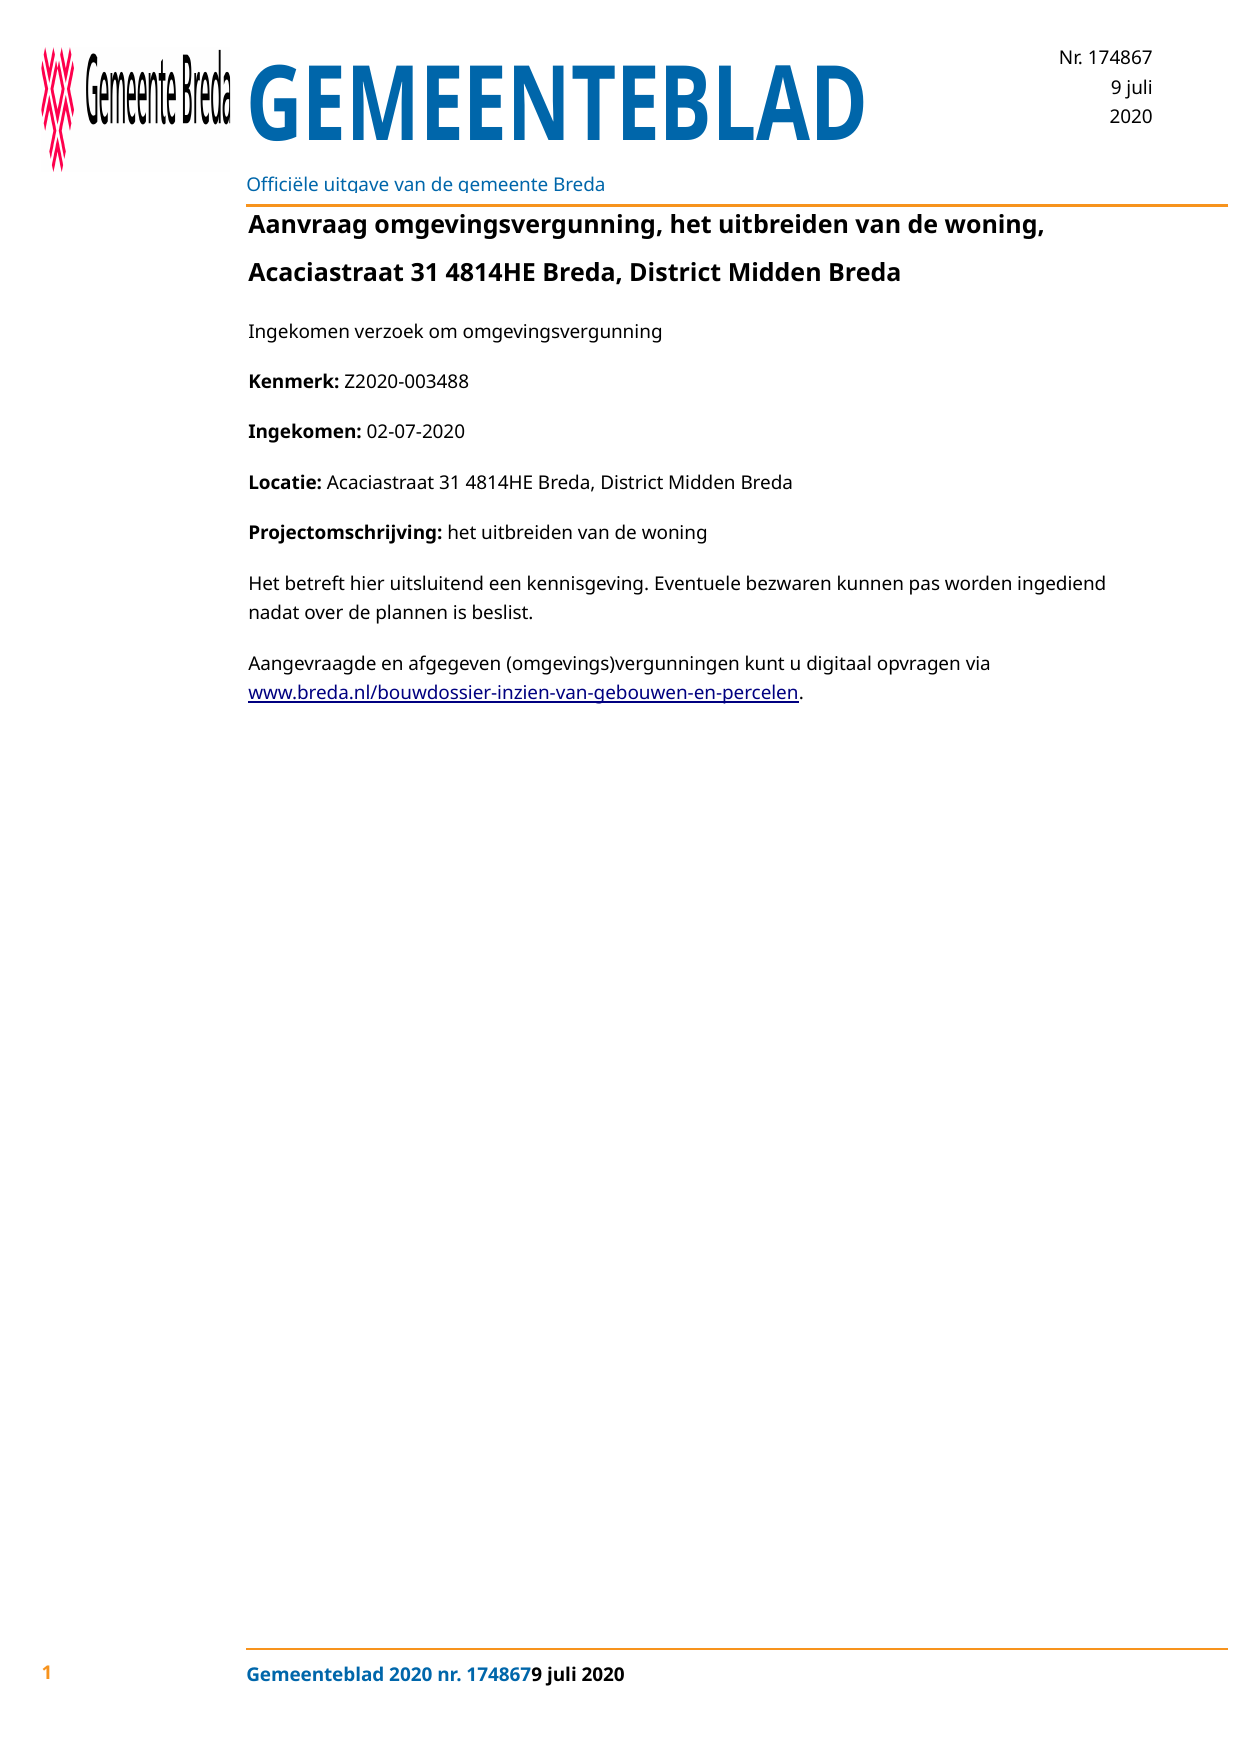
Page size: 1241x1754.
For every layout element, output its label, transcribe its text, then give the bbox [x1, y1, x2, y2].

text Aanvraag omgevingsvergunning, het uitbreiden van de woning, Acaciastraat 31 4814HE Breda, District Midden Breda [248, 207, 1152, 288]
picture [41, 47, 231, 172]
text Kenmerk: Z2020-003488 [248, 368, 1152, 394]
text Ingekomen verzoek om omgevingsvergunning [248, 318, 1152, 344]
text Ingekomen: 02-07-2020 [248, 419, 1152, 444]
text Locatie: Acaciastraat 31 4814HE Breda, District Midden Breda [248, 469, 1152, 495]
text Het betreft hier uitsluitend een kennisgeving. Eventuele bezwaren kunnen pas worden ingediend nadat over de plannen is beslist. [248, 570, 1152, 625]
text Aangevraagde en afgegeven (omgevings)vergunningen kunt u digitaal opvragen via www.breda.nl/bouwdossier-inzien-van-gebouwen-en-percelen. [248, 650, 1152, 705]
text Projectomschrijving: het uitbreiden van de woning [248, 519, 1152, 545]
